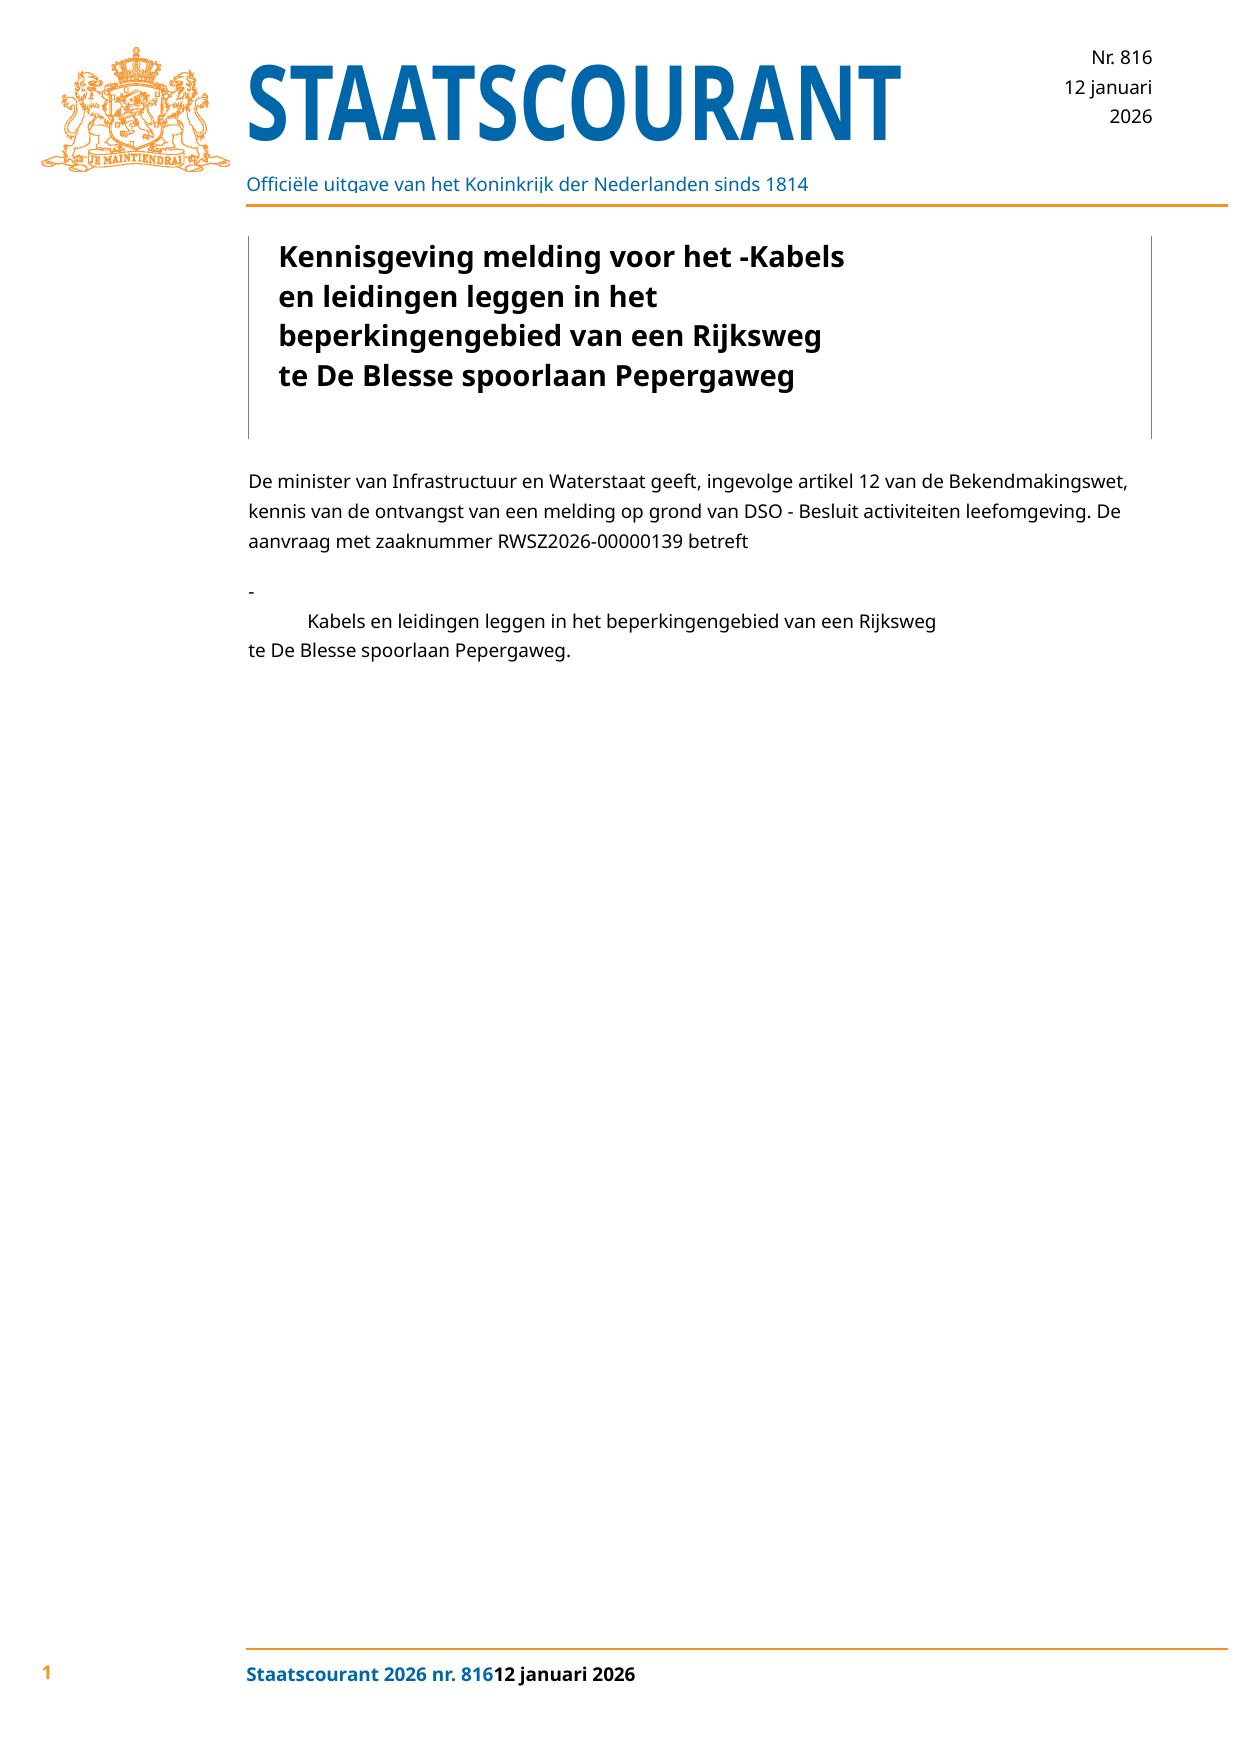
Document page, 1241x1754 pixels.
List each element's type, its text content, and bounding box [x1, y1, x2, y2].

table_header Kennisgeving melding voor het -Kabels en leidingen leggen in het beperkingengebied van een Rijksweg te De Blesse spoorlaan Pepergaweg [249, 236, 850, 439]
table_header [850, 236, 912, 413]
picture [41, 47, 231, 172]
list Kabels en leidingen leggen in het beperkingengebied van een Rijksweg [248, 608, 1152, 633]
table_header [1090, 236, 1151, 413]
text te De Blesse spoorlaan Pepergaweg. [248, 637, 1152, 663]
text De minister van Infrastructuur en Waterstaat geeft, ingevolge artikel 12 van de Bekendmakingswet, kennis van de ontvangst van een melding op grond van DSO - Besluit activiteiten leefomgeving. De aanvraag met zaaknummer RWSZ2026-00000139 betreft [248, 469, 1152, 553]
table_header [850, 414, 1151, 439]
picture [912, 236, 1090, 414]
